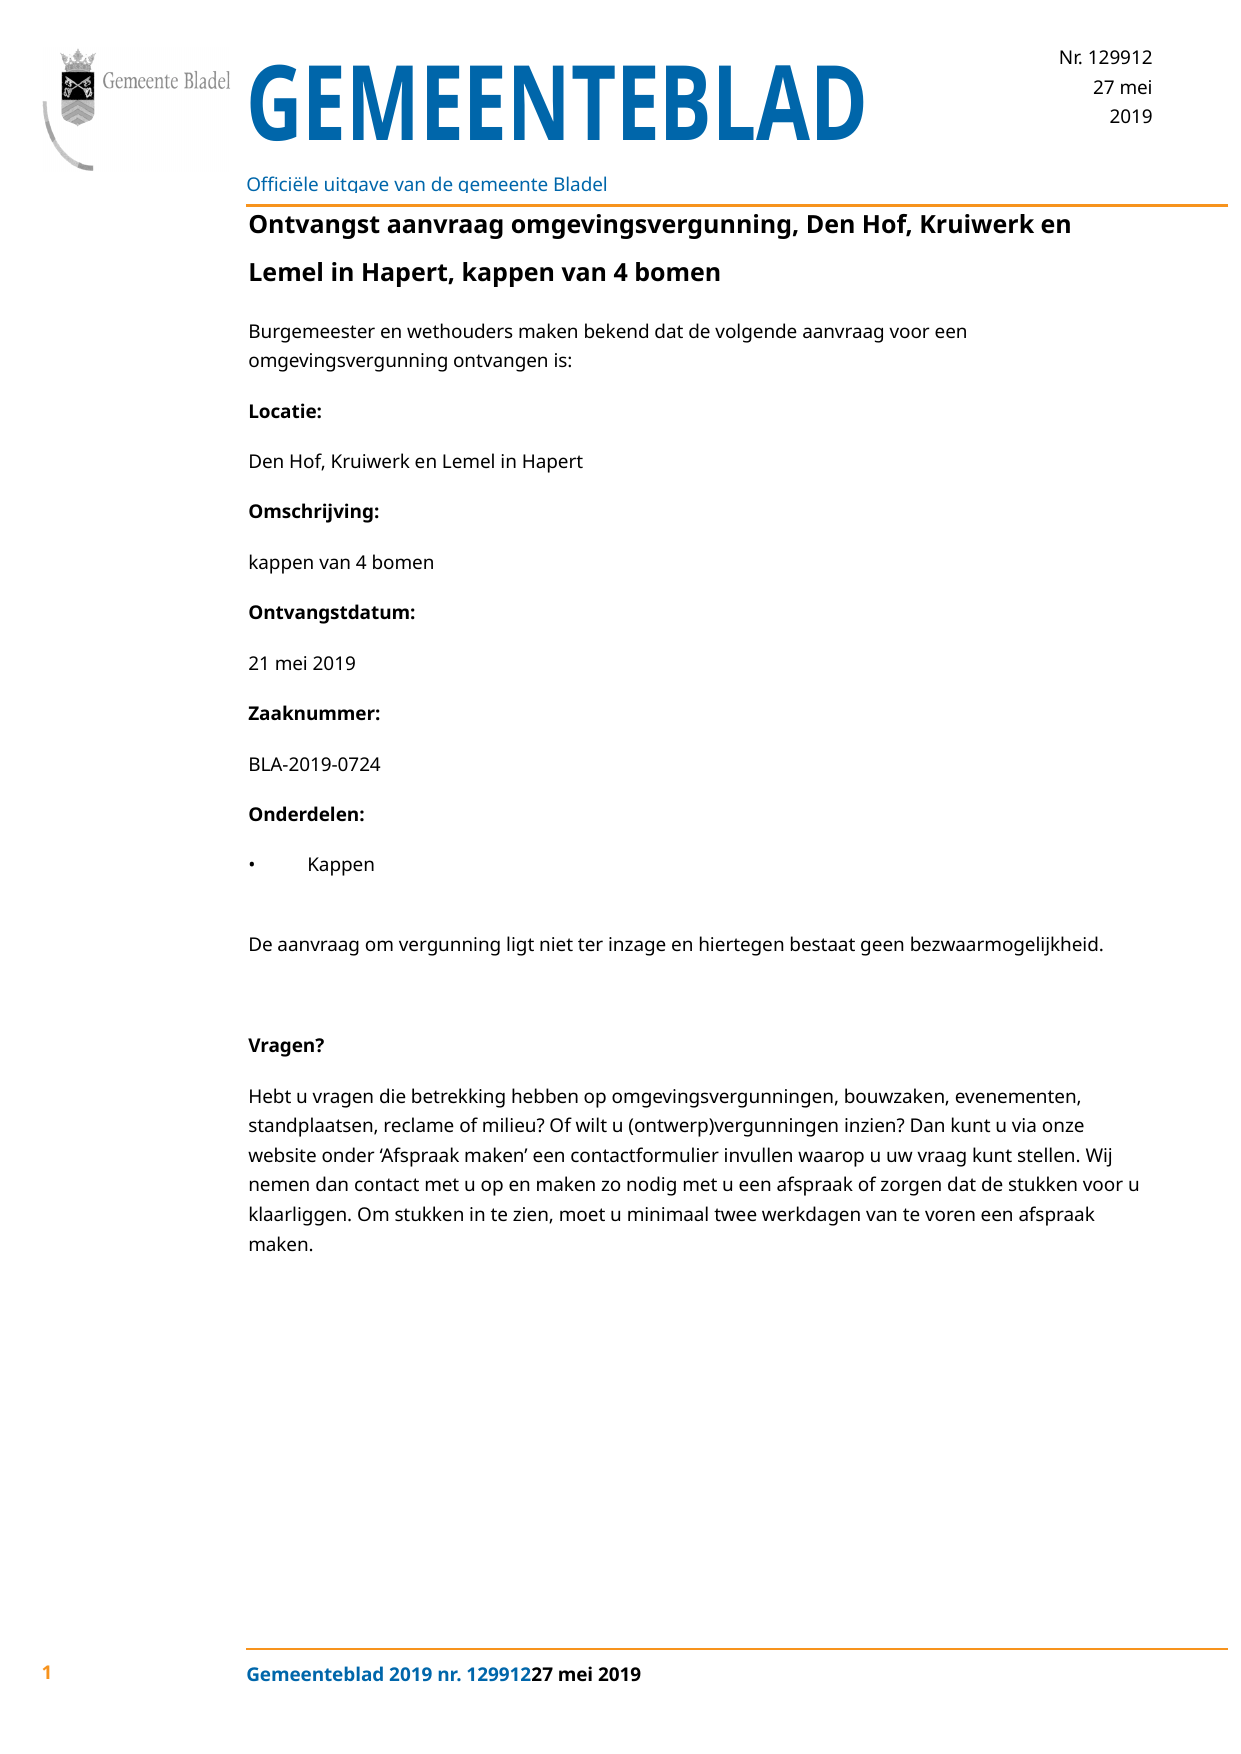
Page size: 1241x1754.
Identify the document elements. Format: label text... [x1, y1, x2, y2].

picture [41, 47, 231, 172]
text Onderdelen: [248, 801, 1152, 827]
text kappen van 4 bomen [248, 549, 1152, 575]
text 21 mei 2019 [248, 650, 1152, 676]
text Ontvangst aanvraag omgevingsvergunning, Den Hof, Kruiwerk en Lemel in Hapert, kappen van 4 bomen [248, 207, 1152, 288]
text Vragen? [248, 1032, 1152, 1058]
text Hebt u vragen die betrekking hebben op omgevingsvergunningen, bouwzaken, evenementen, standplaatsen, reclame of milieu? Of wilt u (ontwerp)vergunningen inzien? Dan kunt u via onze website onder ‘Afspraak maken’ een contactformulier invullen waarop u uw vraag kunt stellen. Wij nemen dan contact met u op en maken zo nodig met u een afspraak of zorgen dat de stukken voor u klaarliggen. Om stukken in te zien, moet u minimaal twee werkdagen van te voren een afspraak maken. [248, 1083, 1152, 1257]
text Ontvangstdatum: [248, 599, 1152, 625]
text Burgemeester en wethouders maken bekend dat de volgende aanvraag voor een omgevingsvergunning ontvangen is: [248, 318, 1152, 373]
text BLA-2019-0724 [248, 751, 1152, 777]
text Den Hof, Kruiwerk en Lemel in Hapert [248, 448, 1152, 474]
text De aanvraag om vergunning ligt niet ter inzage en hiertegen bestaat geen bezwaarmogelijkheid. [248, 932, 1152, 957]
text Locatie: [248, 398, 1152, 424]
text Omschrijving: [248, 499, 1152, 524]
text Zaaknummer: [248, 700, 1152, 726]
list Kappen [248, 852, 1152, 877]
